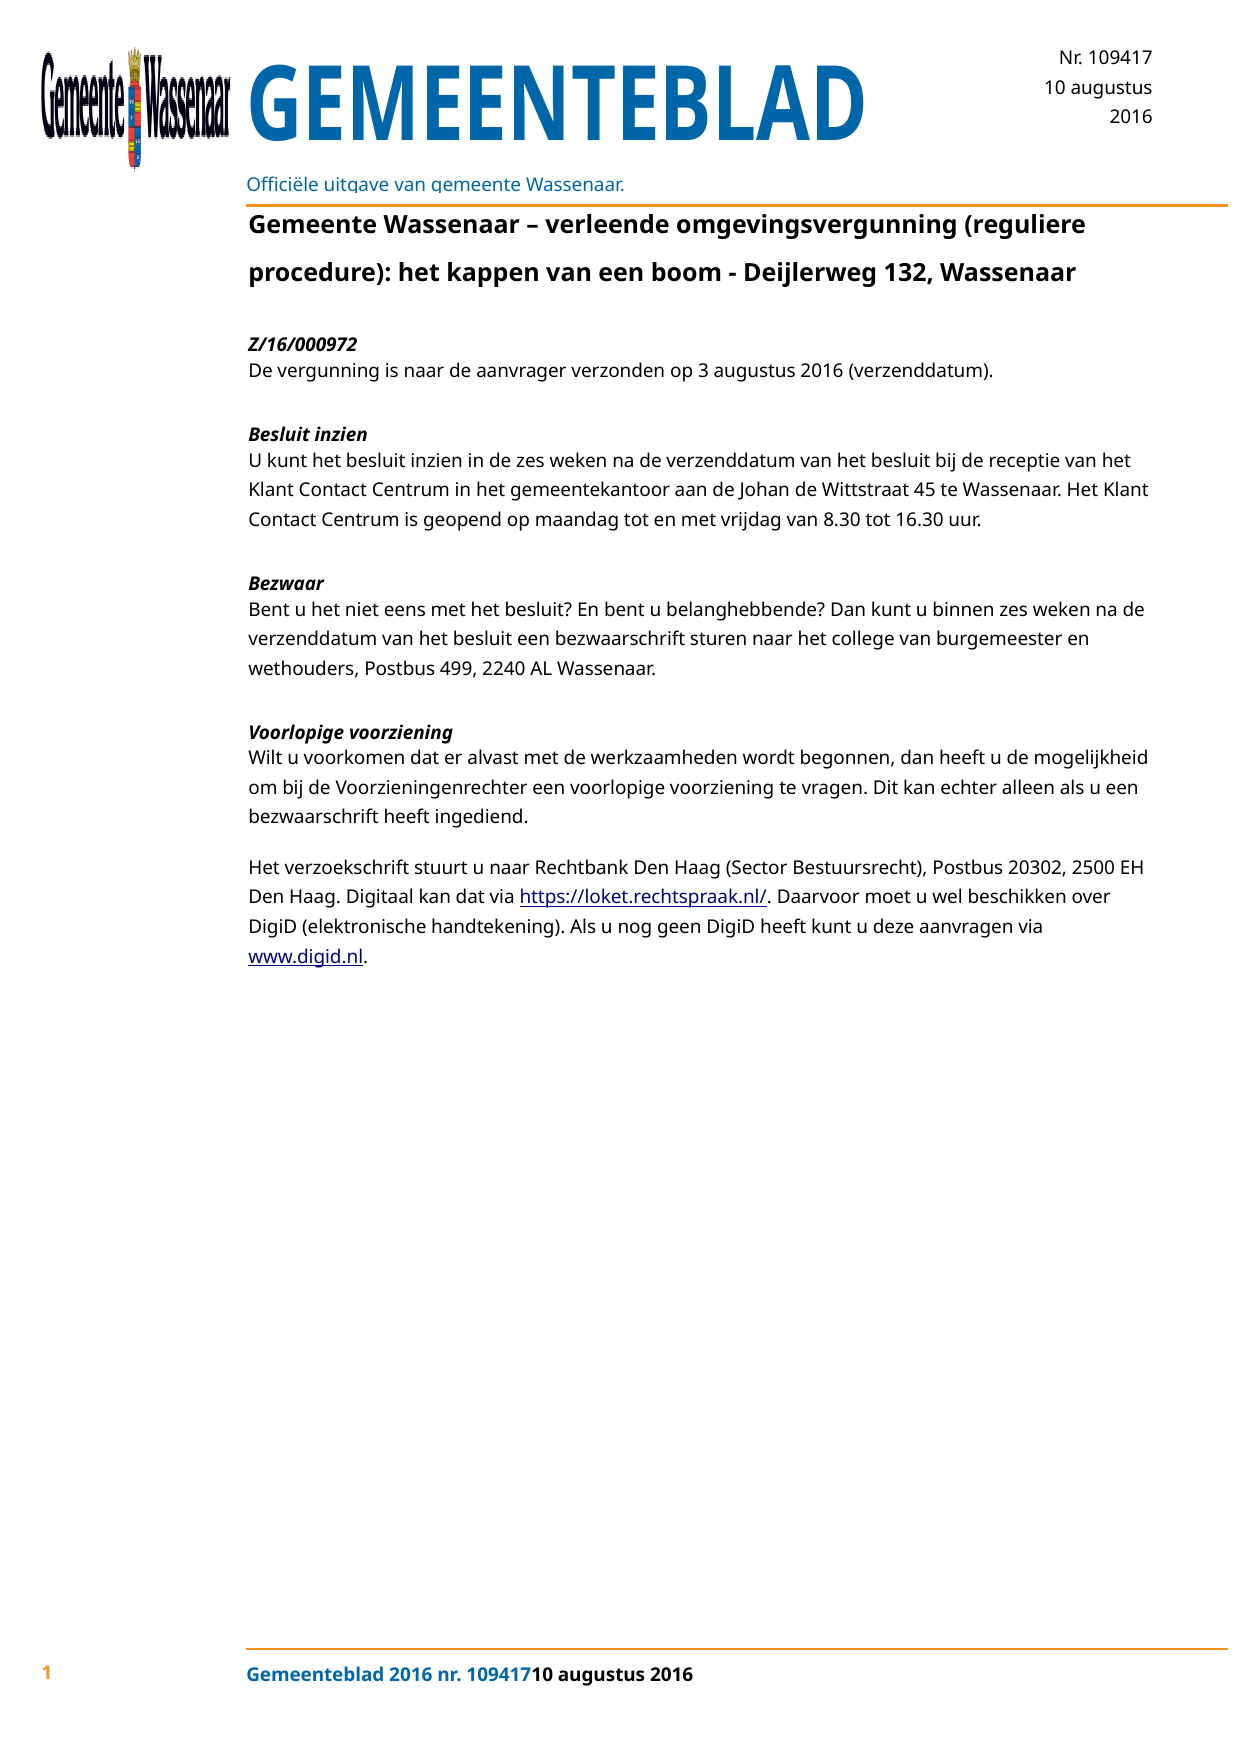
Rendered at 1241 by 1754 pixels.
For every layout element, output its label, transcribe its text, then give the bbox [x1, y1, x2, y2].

text Besluit inzien [248, 421, 1152, 447]
text Wilt u voorkomen dat er alvast met de werkzaamheden wordt begonnen, dan heeft u de mogelijkheid om bij de Voorzieningenrechter een voorlopige voorziening te vragen. Dit kan echter alleen als u een bezwaarschrift heeft ingediend. [248, 744, 1152, 829]
text De vergunning is naar de aanvrager verzonden op 3 augustus 2016 (verzenddatum). [248, 357, 1152, 383]
text U kunt het besluit inzien in de zes weken na de verzenddatum van het besluit bij de receptie van het Klant Contact Centrum in het gemeentekantoor aan de Johan de Wittstraat 45 te Wassenaar. Het Klant Contact Centrum is geopend op maandag tot en met vrijdag van 8.30 tot 16.30 uur. [248, 447, 1152, 532]
text Bent u het niet eens met het besluit? En bent u belanghebbende? Dan kunt u binnen zes weken na de verzenddatum van het besluit een bezwaarschrift sturen naar het college van burgemeester en wethouders, Postbus 499, 2240 AL Wassenaar. [248, 596, 1152, 681]
text Voorlopige voorziening [248, 719, 1152, 744]
text Bezwaar [248, 570, 1152, 596]
text Het verzoekschrift stuurt u naar Rechtbank Den Haag (Sector Bestuursrecht), Postbus 20302, 2500 EH Den Haag. Digitaal kan dat via https://loket.rechtspraak.nl/. Daarvoor moet u wel beschikken over DigiD (elektronische handtekening). Als u nog geen DigiD heeft kunt u deze aanvragen via www.digid.nl. [248, 854, 1152, 969]
picture [41, 47, 231, 172]
text Gemeente Wassenaar – verleende omgevingsvergunning (reguliere procedure): het kappen van een boom - Deijlerweg 132, Wassenaar [248, 207, 1152, 288]
text Z/16/000972 [248, 331, 1152, 357]
